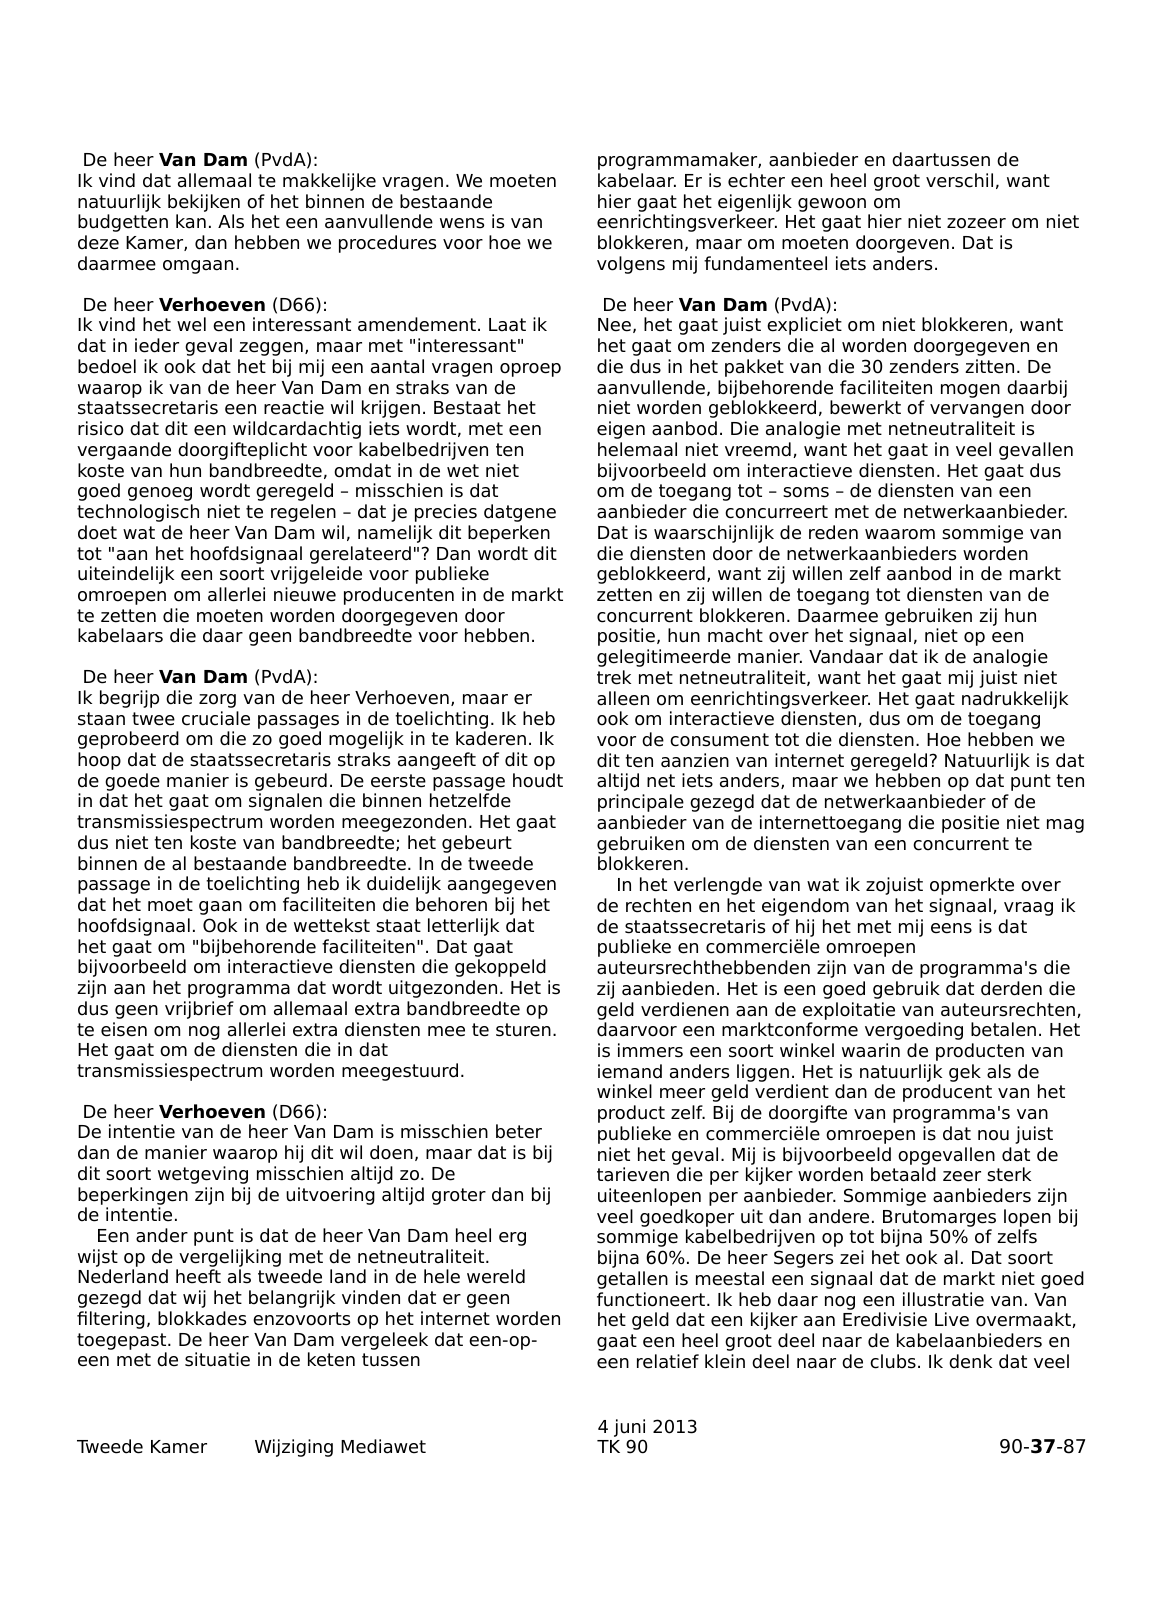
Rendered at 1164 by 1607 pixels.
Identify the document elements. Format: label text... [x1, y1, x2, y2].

text Ik begrijp die zorg van de heer Verhoeven, maar er staan twee cruciale passages in de toelichting. Ik heb geprobeerd om die zo goed mogelijk in te kaderen. Ik hoop dat de staatssecretaris straks aangeeft of dit op de goede manier is gebeurd. De eerste passage houdt in dat het gaat om signalen die binnen hetzelfde transmissiespectrum worden meegezonden. Het gaat dus niet ten koste van bandbreedte; het gebeurt binnen de al bestaande bandbreedte. In de tweede passage in de toelichting heb ik duidelijk aangegeven dat het moet gaan om faciliteiten die behoren bij het hoofdsignaal. Ook in de wettekst staat letterlijk dat het gaat om "bijbehorende faciliteiten". Dat gaat bijvoorbeeld om interactieve diensten die gekoppeld zijn aan het programma dat wordt uitgezonden. Het is dus geen vrijbrief om allemaal extra bandbreedte op te eisen om nog allerlei extra diensten mee te sturen. Het gaat om de diensten die in dat transmissiespectrum worden meegestuurd. [77, 688, 567, 1082]
text De heer Verhoeven (D66): [77, 1102, 567, 1122]
text De heer Verhoeven (D66): [77, 294, 567, 315]
text De intentie van de heer Van Dam is misschien beter dan de manier waarop hij dit wil doen, maar dat is bij dit soort wetgeving misschien altijd zo. De beperkingen zijn bij de uitvoering altijd groter dan bij de intentie. [77, 1122, 567, 1226]
text Ik vind dat allemaal te makkelijke vragen. We moeten natuurlijk bekijken of het binnen de bestaande budgetten kan. Als het een aanvullende wens is van deze Kamer, dan hebben we procedures voor hoe we daarmee omgaan. [77, 171, 567, 274]
text Een ander punt is dat de heer Van Dam heel erg wijst op de vergelijking met de netneutraliteit. Nederland heeft als tweede land in de hele wereld gezegd dat wij het belangrijk vinden dat er geen filtering, blokkades enzovoorts op het internet worden toegepast. De heer Van Dam vergeleek dat een-op-een met de situatie in de keten tussen [77, 1226, 567, 1371]
text Ik vind het wel een interessant amendement. Laat ik dat in ieder geval zeggen, maar met "interessant" bedoel ik ook dat het bij mij een aantal vragen oproep waarop ik van de heer Van Dam en straks van de staatssecretaris een reactie wil krijgen. Bestaat het risico dat dit een wildcardachtig iets wordt, met een vergaande doorgifteplicht voor kabelbedrijven ten koste van hun bandbreedte, omdat in de wet niet goed genoeg wordt geregeld – misschien is dat technologisch niet te regelen – dat je precies datgene doet wat de heer Van Dam wil, namelijk dit beperken tot "aan het hoofdsignaal gerelateerd"? Dan wordt dit uiteindelijk een soort vrijgeleide voor publieke omroepen om allerlei nieuwe producenten in de markt te zetten die moeten worden doorgegeven door kabelaars die daar geen bandbreedte voor hebben. [77, 315, 567, 647]
text programmamaker, aanbieder en daartussen de kabelaar. Er is echter een heel groot verschil, want hier gaat het eigenlijk gewoon om eenrichtingsverkeer. Het gaat hier niet zozeer om niet blokkeren, maar om moeten doorgeven. Dat is volgens mij fundamenteel iets anders. [596, 150, 1087, 274]
text In het verlengde van wat ik zojuist opmerkte over de rechten en het eigendom van het signaal, vraag ik de staatssecretaris of hij het met mij eens is dat publieke en commerciële omroepen auteursrechthebbenden zijn van de programma's die zij aanbieden. Het is een goed gebruik dat derden die geld verdienen aan de exploitatie van auteursrechten, daarvoor een marktconforme vergoeding betalen. Het is immers een soort winkel waarin de producten van iemand anders liggen. Het is natuurlijk gek als de winkel meer geld verdient dan de producent van het product zelf. Bij de doorgifte van programma's van publieke en commerciële omroepen is dat nou juist niet het geval. Mij is bijvoorbeeld opgevallen dat de tarieven die per kijker worden betaald zeer sterk uiteenlopen per aanbieder. Sommige aanbieders zijn veel goedkoper uit dan andere. Brutomarges lopen bij sommige kabelbedrijven op tot bijna 50% of zelfs bijna 60%. De heer Segers zei het ook al. Dat soort getallen is meestal een signaal dat de markt niet goed functioneert. Ik heb daar nog een illustratie van. Van het geld dat een kijker aan Eredivisie Live overmaakt, gaat een heel groot deel naar de kabelaanbieders en een relatief klein deel naar de clubs. Ik denk dat veel [596, 875, 1087, 1372]
text De heer Van Dam (PvdA): [77, 667, 567, 688]
text Nee, het gaat juist expliciet om niet blokkeren, want het gaat om zenders die al worden doorgegeven en die dus in het pakket van die 30 zenders zitten. De aanvullende, bijbehorende faciliteiten mogen daarbij niet worden geblokkeerd, bewerkt of vervangen door eigen aanbod. Die analogie met netneutraliteit is helemaal niet vreemd, want het gaat in veel gevallen bijvoorbeeld om interactieve diensten. Het gaat dus om de toegang tot – soms – de diensten van een aanbieder die concurreert met de netwerkaanbieder. Dat is waarschijnlijk de reden waarom sommige van die diensten door de netwerkaanbieders worden geblokkeerd, want zij willen zelf aanbod in de markt zetten en zij willen de toegang tot diensten van de concurrent blokkeren. Daarmee gebruiken zij hun positie, hun macht over het signaal, niet op een gelegitimeerde manier. Vandaar dat ik de analogie trek met netneutraliteit, want het gaat mij juist niet alleen om eenrichtingsverkeer. Het gaat nadrukkelijk ook om interactieve diensten, dus om de toegang voor de consument tot die diensten. Hoe hebben we dit ten aanzien van internet geregeld? Natuurlijk is dat altijd net iets anders, maar we hebben op dat punt ten principale gezegd dat de netwerkaanbieder of de aanbieder van de internettoegang die positie niet mag gebruiken om de diensten van een concurrent te blokkeren. [596, 315, 1087, 875]
text De heer Van Dam (PvdA): [77, 150, 567, 171]
text De heer Van Dam (PvdA): [596, 294, 1087, 315]
